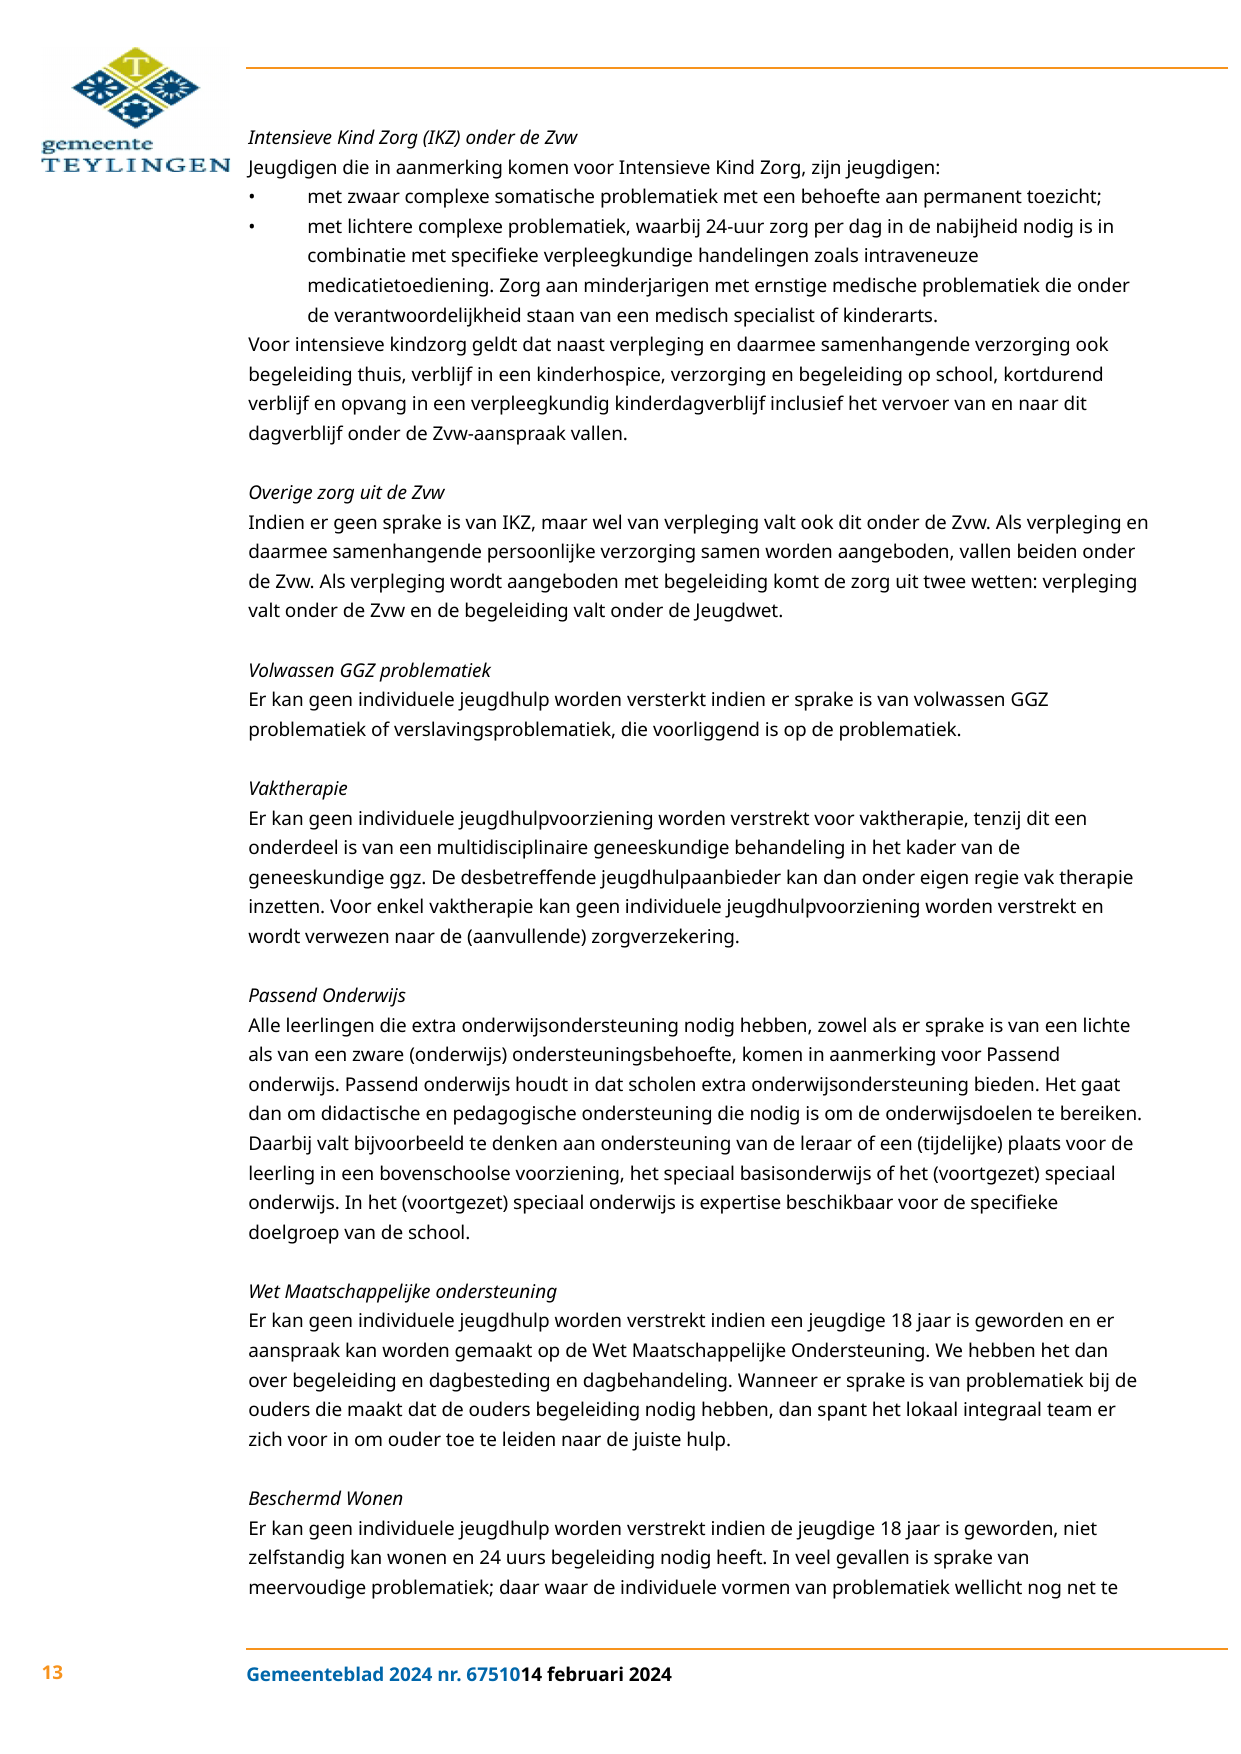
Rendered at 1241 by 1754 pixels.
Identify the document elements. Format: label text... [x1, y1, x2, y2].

text Indien er geen sprake is van IKZ, maar wel van verpleging valt ook dit onder de Zvw. Als verpleging en daarmee samenhangende persoonlijke verzorging samen worden aangeboden, vallen beiden onder de Zvw. Als verpleging wordt aangeboden met begeleiding komt de zorg uit twee wetten: verpleging valt onder de Zvw en de begeleiding valt onder de Jeugdwet. [248, 509, 1152, 623]
text Volwassen GGZ problematiek [248, 657, 1152, 683]
text Intensieve Kind Zorg (IKZ) onder de Zvw [248, 124, 1152, 150]
text Passend Onderwijs [248, 982, 1152, 1008]
text Er kan geen individuele jeugdhulp worden versterkt indien er sprake is van volwassen GGZ problematiek of verslavingsproblematiek, die voorliggend is op de problematiek. [248, 686, 1152, 742]
text Vaktherapie [248, 775, 1152, 801]
text Beschermd Wonen [248, 1485, 1152, 1511]
text Voor intensieve kindzorg geldt dat naast verpleging en daarmee samenhangende verzorging ook begeleiding thuis, verblijf in een kinderhospice, verzorging en begeleiding op school, kortdurend verblijf en opvang in een verpleegkundig kinderdagverblijf inclusief het vervoer van en naar dit dagverblijf onder de Zvw-aanspraak vallen. [248, 331, 1152, 446]
text Er kan geen individuele jeugdhulp worden verstrekt indien de jeugdige 18 jaar is geworden, niet zelfstandig kan wonen en 24 uurs begeleiding nodig heeft. In veel gevallen is sprake van meervoudige problematiek; daar waar de individuele vormen van problematiek wellicht nog net te [248, 1515, 1152, 1600]
text Wet Maatschappelijke ondersteuning [248, 1278, 1152, 1304]
text Alle leerlingen die extra onderwijsondersteuning nodig hebben, zowel als er sprake is van een lichte als van een zware (onderwijs) ondersteuningsbehoefte, komen in aanmerking voor Passend onderwijs. Passend onderwijs houdt in dat scholen extra onderwijsondersteuning bieden. Het gaat dan om didactische en pedagogische ondersteuning die nodig is om de onderwijsdoelen te bereiken. Daarbij valt bijvoorbeeld te denken aan ondersteuning van de leraar of een (tijdelijke) plaats voor de leerling in een bovenschoolse voorziening, het speciaal basisonderwijs of het (voortgezet) speciaal onderwijs. In het (voortgezet) speciaal onderwijs is expertise beschikbaar voor de specifieke doelgroep van de school. [248, 1012, 1152, 1245]
text Overige zorg uit de Zvw [248, 479, 1152, 505]
text Jeugdigen die in aanmerking komen voor Intensieve Kind Zorg, zijn jeugdigen: [248, 154, 1152, 180]
list met lichtere complexe problematiek, waarbij 24-uur zorg per dag in de nabijheid nodig is in combinatie met specifieke verpleegkundige handelingen zoals intraveneuze medicatietoediening. Zorg aan minderjarigen met ernstige medische problematiek die onder de verantwoordelijkheid staan van een medisch specialist of kinderarts. [248, 213, 1152, 328]
text Er kan geen individuele jeugdhulpvoorziening worden verstrekt voor vaktherapie, tenzij dit een onderdeel is van een multidisciplinaire geneeskundige behandeling in het kader van de geneeskundige ggz. De desbetreffende jeugdhulpaanbieder kan dan onder eigen regie vak therapie inzetten. Voor enkel vaktherapie kan geen individuele jeugdhulpvoorziening worden verstrekt en wordt verwezen naar de (aanvullende) zorgverzekering. [248, 805, 1152, 949]
picture [41, 47, 231, 172]
text Er kan geen individuele jeugdhulp worden verstrekt indien een jeugdige 18 jaar is geworden en er aanspraak kan worden gemaakt op de Wet Maatschappelijke Ondersteuning. We hebben het dan over begeleiding en dagbesteding en dagbehandeling. Wanneer er sprake is van problematiek bij de ouders die maakt dat de ouders begeleiding nodig hebben, dan spant het lokaal integraal team er zich voor in om ouder toe te leiden naar de juiste hulp. [248, 1308, 1152, 1452]
list met zwaar complexe somatische problematiek met een behoefte aan permanent toezicht; [248, 183, 1152, 209]
